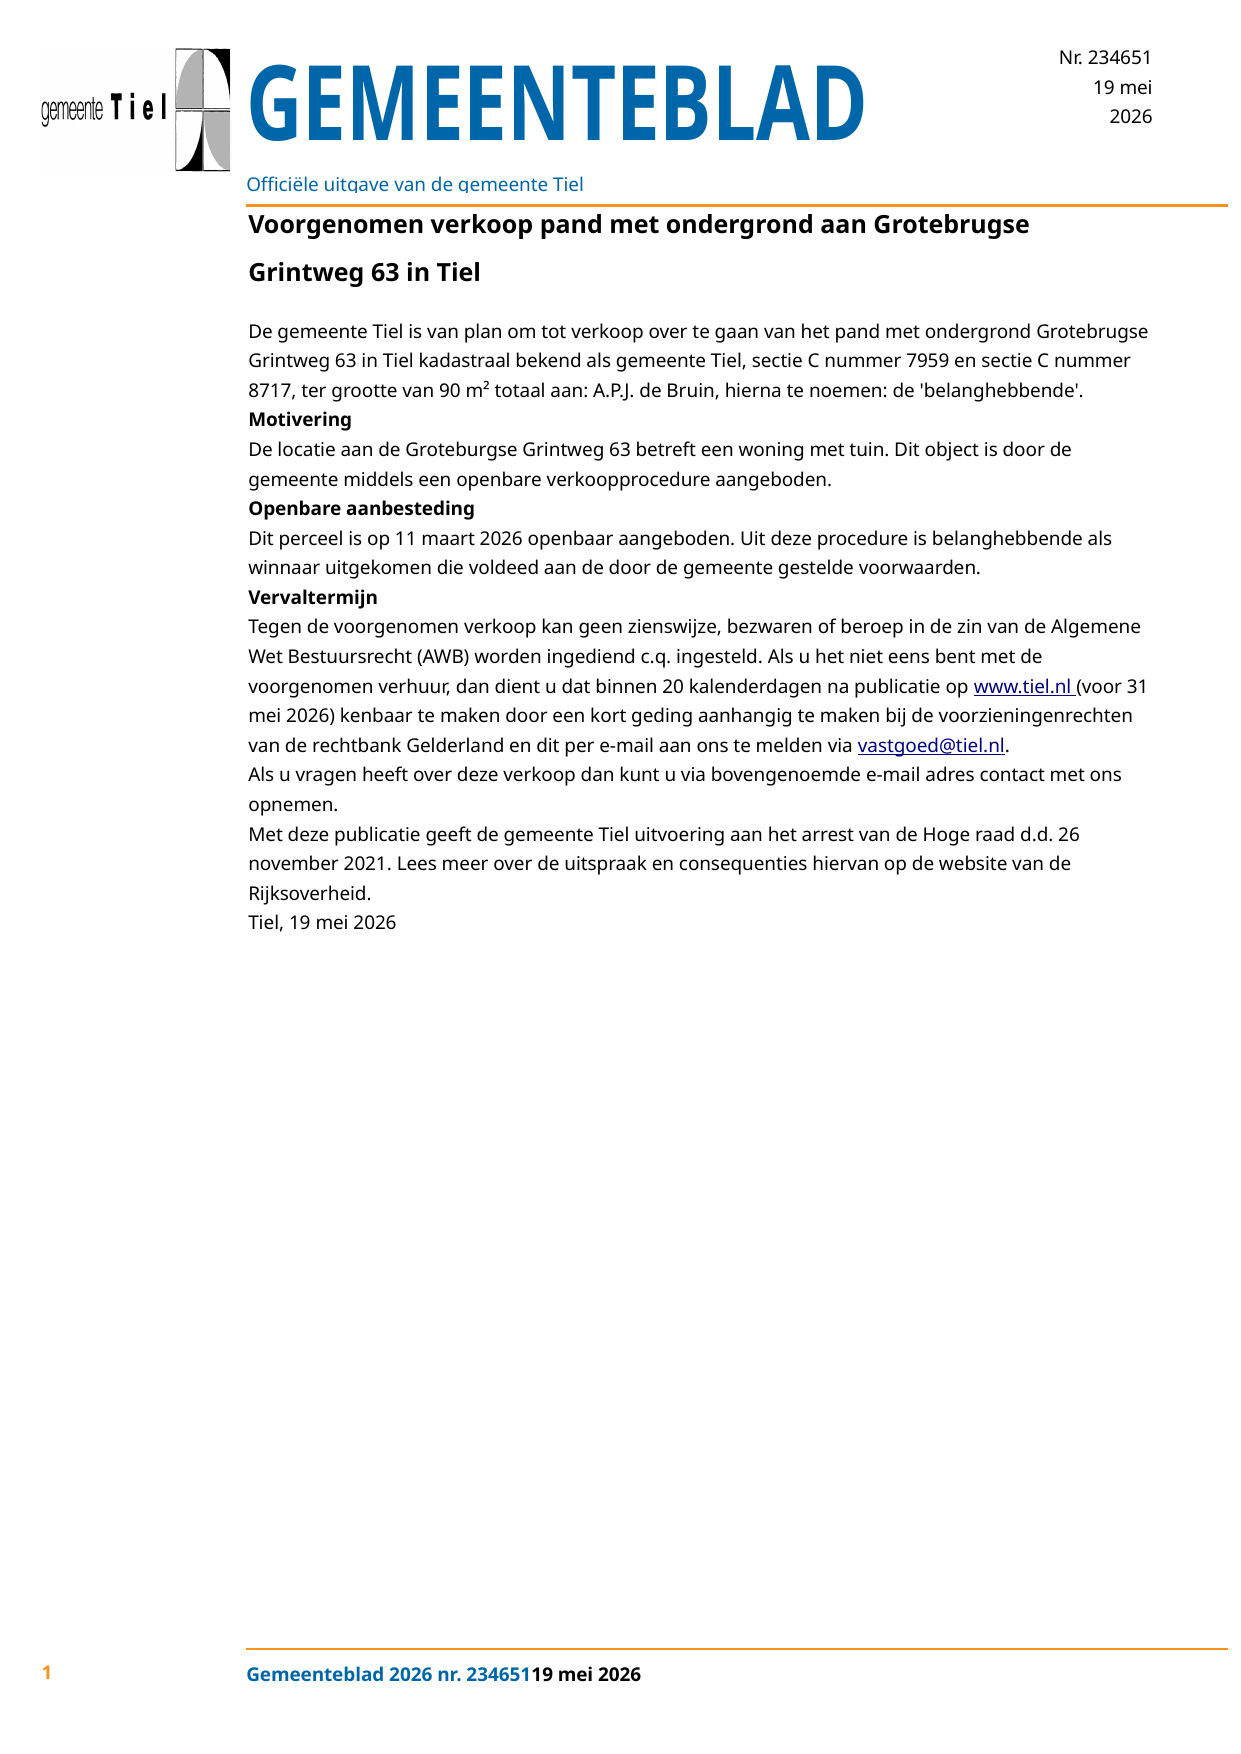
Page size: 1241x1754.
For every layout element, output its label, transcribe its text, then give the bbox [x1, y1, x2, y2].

text Tegen de voorgenomen verkoop kan geen zienswijze, bezwaren of beroep in de zin van de Algemene Wet Bestuursrecht (AWB) worden ingediend c.q. ingesteld. Als u het niet eens bent met de voorgenomen verhuur, dan dient u dat binnen 20 kalenderdagen na publicatie op www.tiel.nl (voor 31 mei 2026) kenbaar te maken door een kort geding aanhangig te maken bij de voorzieningenrechten van de rechtbank Gelderland en dit per e-mail aan ons te melden via vastgoed@tiel.nl. [248, 614, 1152, 758]
text Openbare aanbesteding [248, 495, 1152, 521]
text De locatie aan de Groteburgse Grintweg 63 betreft een woning met tuin. Dit object is door de gemeente middels een openbare verkoopprocedure aangeboden. [248, 436, 1152, 492]
text Als u vragen heeft over deze verkoop dan kunt u via bovengenoemde e-mail adres contact met ons opnemen. [248, 762, 1152, 817]
text Voorgenomen verkoop pand met ondergrond aan Grotebrugse Grintweg 63 in Tiel [248, 207, 1152, 288]
text Met deze publicatie geeft de gemeente Tiel uitvoering aan het arrest van de Hoge raad d.d. 26 november 2021. Lees meer over de uitspraak en consequenties hiervan op de website van de Rijksoverheid. [248, 821, 1152, 906]
text De gemeente Tiel is van plan om tot verkoop over te gaan van het pand met ondergrond Grotebrugse Grintweg 63 in Tiel kadastraal bekend als gemeente Tiel, sectie C nummer 7959 en sectie C nummer 8717, ter grootte van 90 m² totaal aan: A.P.J. de Bruin, hierna te noemen: de 'belanghebbende'. [248, 318, 1152, 403]
picture [41, 47, 231, 172]
text Vervaltermijn [248, 584, 1152, 610]
text Tiel, 19 mei 2026 [248, 909, 1152, 935]
text Motivering [248, 407, 1152, 432]
text Dit perceel is op 11 maart 2026 openbaar aangeboden. Uit deze procedure is belanghebbende als winnaar uitgekomen die voldeed aan de door de gemeente gestelde voorwaarden. [248, 525, 1152, 580]
